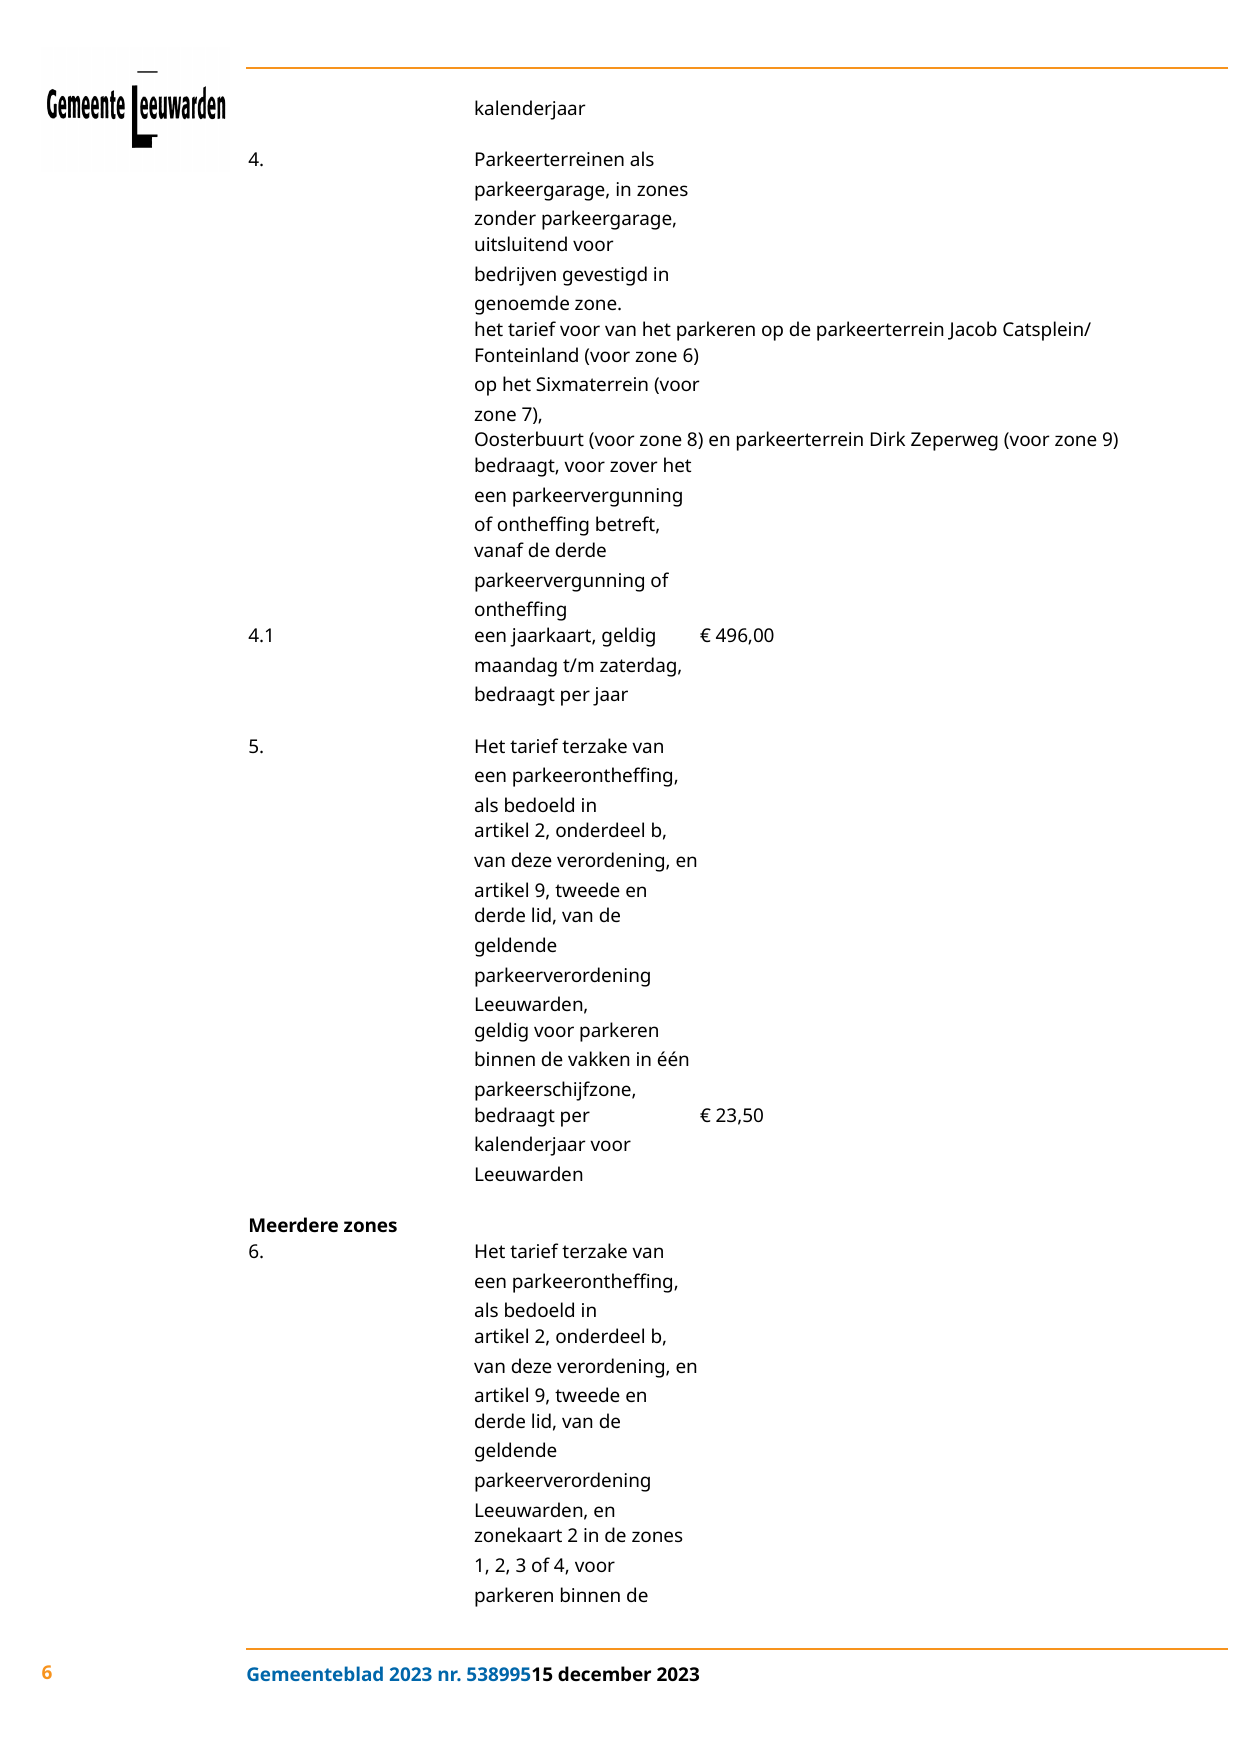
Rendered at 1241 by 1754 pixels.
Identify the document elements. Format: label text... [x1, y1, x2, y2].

picture [41, 47, 231, 172]
table_cell zonekaart 2 in de zones 1, 2, 3 of 4, voor parkeren binnen de [474, 1523, 700, 1607]
table_cell geldig voor parkeren binnen de vakken in één parkeerschijfzone, [474, 1017, 700, 1102]
table_cell [248, 818, 474, 903]
table_cell [700, 231, 926, 316]
table_cell € 23,50 [700, 1102, 926, 1187]
table_cell [700, 146, 926, 231]
table_cell kalenderjaar [474, 95, 700, 121]
table_cell [700, 1187, 926, 1213]
table_cell [248, 1408, 474, 1523]
table_cell 4.1 [248, 622, 474, 707]
table_cell het tarief voor van het parkeren op de parkeerterrein Jacob Catsplein/ [474, 316, 1152, 342]
table_cell [700, 903, 926, 1017]
table_cell [248, 95, 474, 121]
table_cell Het tarief terzake van een parkeerontheffing, als bedoeld in [474, 733, 700, 818]
table_cell [700, 818, 926, 903]
table_cell [700, 95, 926, 121]
table_cell derde lid, van de geldende parkeerverordening Leeuwarden, en [474, 1408, 700, 1523]
table_cell Parkeerterreinen als parkeergarage, in zones zonder parkeergarage, [474, 146, 700, 231]
table_cell Meerdere zones [248, 1213, 700, 1238]
table_cell [248, 1102, 474, 1187]
table_cell Oosterbuurt (voor zone 8) en parkeerterrein Dirk Zeperweg (voor zone 9) [474, 427, 1152, 452]
table_cell [474, 1187, 700, 1213]
table_cell bedraagt, voor zover het een parkeervergunning of ontheffing betreft, [474, 453, 700, 537]
table_cell [248, 453, 474, 537]
table_cell Het tarief terzake van een parkeerontheffing, als bedoeld in [474, 1238, 700, 1323]
table_cell [474, 121, 700, 146]
table_cell een jaarkaart, geldig maandag t/m zaterdag, bedraagt per jaar [474, 622, 700, 707]
table_cell vanaf de derde parkeervergunning of ontheffing [474, 537, 700, 622]
table_cell 4. [248, 146, 474, 231]
table_cell [700, 342, 926, 427]
table_cell [248, 537, 474, 622]
table_cell [248, 1017, 474, 1102]
table_cell [248, 231, 474, 316]
table_cell 6. [248, 1238, 474, 1323]
table_cell artikel 2, onderdeel b, van deze verordening, en artikel 9, tweede en [474, 818, 700, 903]
table_cell [248, 1323, 474, 1408]
table_cell [700, 733, 926, 818]
table_cell [700, 1213, 926, 1238]
table_cell [248, 1187, 474, 1213]
table_cell [700, 1323, 926, 1408]
table_cell 5. [248, 733, 474, 818]
table_cell [248, 1523, 474, 1607]
table_cell [700, 453, 926, 537]
table_cell Fonteinland (voor zone 6) op het Sixmaterrein (voor zone 7), [474, 342, 700, 427]
table_cell [700, 1238, 926, 1323]
table_cell [700, 121, 926, 146]
table_cell [248, 427, 474, 452]
table_cell artikel 2, onderdeel b, van deze verordening, en artikel 9, tweede en [474, 1323, 700, 1408]
table_cell [248, 316, 474, 342]
table_cell [700, 1017, 926, 1102]
table_cell [248, 121, 474, 146]
table_cell [700, 707, 926, 733]
table_cell [700, 1408, 926, 1523]
table_cell [248, 903, 474, 1017]
table_cell bedraagt per kalenderjaar voor Leeuwarden [474, 1102, 700, 1187]
table_cell € 496,00 [700, 622, 926, 707]
table_cell [248, 707, 474, 733]
table_cell [248, 342, 474, 427]
table_cell [474, 707, 700, 733]
table_cell [700, 537, 926, 622]
table_cell derde lid, van de geldende parkeerverordening Leeuwarden, [474, 903, 700, 1017]
table_cell [700, 1523, 926, 1607]
table_cell uitsluitend voor bedrijven gevestigd in genoemde zone. [474, 231, 700, 316]
